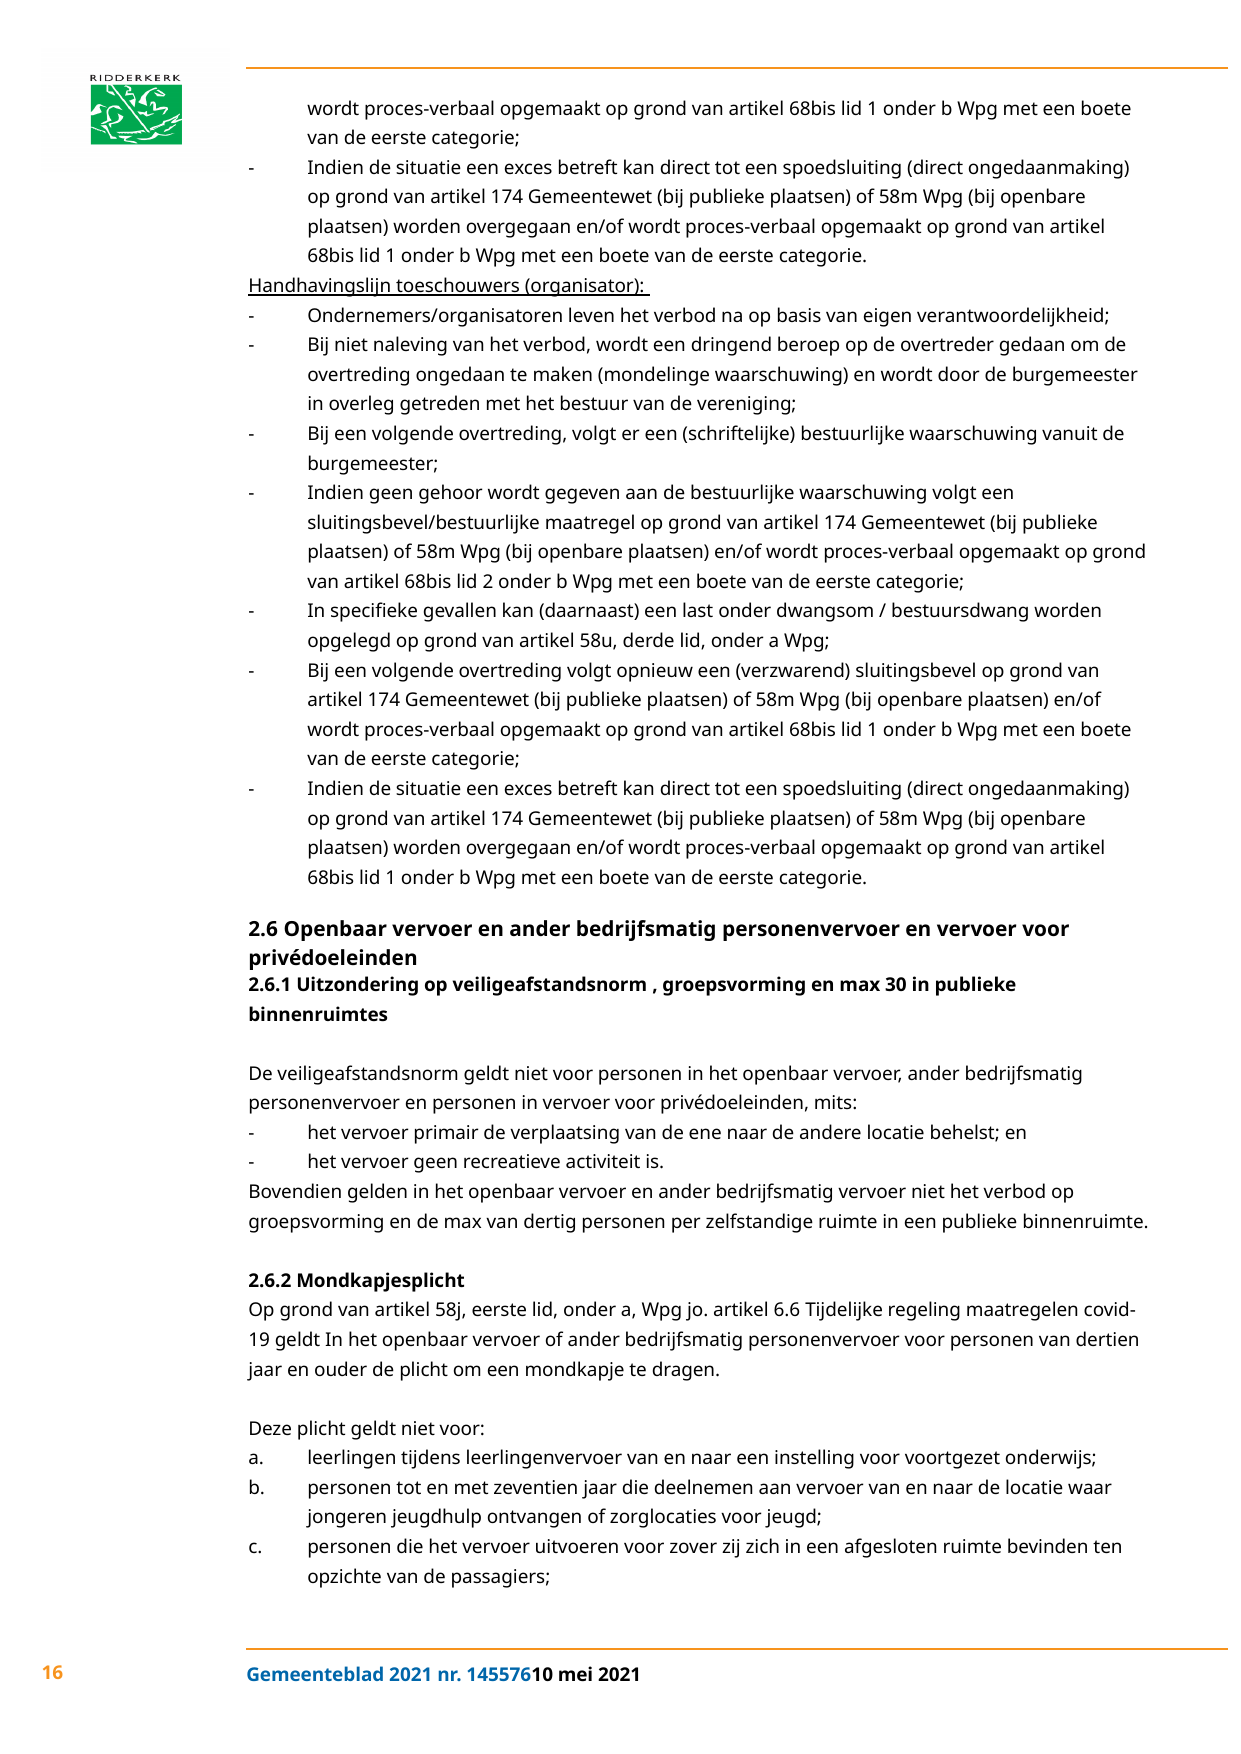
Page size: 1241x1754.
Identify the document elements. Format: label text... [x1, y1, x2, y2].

list Indien geen gehoor wordt gegeven aan de bestuurlijke waarschuwing volgt een sluitingsbevel/bestuurlijke maatregel op grond van artikel 174 Gemeentewet (bij publieke plaatsen) of 58m Wpg (bij openbare plaatsen) en/of wordt proces-verbaal opgemaakt op grond van artikel 68bis lid 2 onder b Wpg met een boete van de eerste categorie; [248, 479, 1152, 594]
list wordt proces-verbaal opgemaakt op grond van artikel 68bis lid 1 onder b Wpg met een boete van de eerste categorie; [248, 95, 1152, 150]
text 2.6 Openbaar vervoer en ander bedrijfsmatig personenvervoer en vervoer voor privédoeleinden [248, 914, 1152, 971]
text Op grond van artikel 58j, eerste lid, onder a, Wpg jo. artikel 6.6 Tijdelijke regeling maatregelen covid-19 geldt In het openbaar vervoer of ander bedrijfsmatig personenvervoer voor personen van dertien jaar en ouder de plicht om een mondkapje te dragen. [248, 1297, 1152, 1382]
text Deze plicht geldt niet voor: [248, 1415, 1152, 1441]
picture [41, 47, 231, 172]
list Indien de situatie een exces betreft kan direct tot een spoedsluiting (direct ongedaanmaking) op grond van artikel 174 Gemeentewet (bij publieke plaatsen) of 58m Wpg (bij openbare plaatsen) worden overgegaan en/of wordt proces-verbaal opgemaakt op grond van artikel 68bis lid 1 onder b Wpg met een boete van de eerste categorie. [248, 775, 1152, 890]
list leerlingen tijdens leerlingenvervoer van en naar een instelling voor voortgezet onderwijs; [248, 1444, 1152, 1470]
list personen die het vervoer uitvoeren voor zover zij zich in een afgesloten ruimte bevinden ten opzichte van de passagiers; [248, 1533, 1152, 1589]
list Ondernemers/organisatoren leven het verbod na op basis van eigen verantwoordelijkheid; [248, 302, 1152, 328]
list Bij een volgende overtreding, volgt er een (schriftelijke) bestuurlijke waarschuwing vanuit de burgemeester; [248, 420, 1152, 476]
text 2.6.1 Uitzondering op veiligeafstandsnorm , groepsvorming en max 30 in publieke binnenruimtes [248, 971, 1152, 1027]
text Bovendien gelden in het openbaar vervoer en ander bedrijfsmatig vervoer niet het verbod op groepsvorming en de max van dertig personen per zelfstandige ruimte in een publieke binnenruimte. [248, 1178, 1152, 1234]
list personen tot en met zeventien jaar die deelnemen aan vervoer van en naar de locatie waar jongeren jeugdhulp ontvangen of zorglocaties voor jeugd; [248, 1474, 1152, 1529]
list het vervoer geen recreatieve activiteit is. [248, 1149, 1152, 1174]
list Bij niet naleving van het verbod, wordt een dringend beroep op de overtreder gedaan om de overtreding ongedaan te maken (mondelinge waarschuwing) en wordt door de burgemeester in overleg getreden met het bestuur van de vereniging; [248, 331, 1152, 416]
list het vervoer primair de verplaatsing van de ene naar de andere locatie behelst; en [248, 1119, 1152, 1145]
text 2.6.2 Mondkapjesplicht [248, 1267, 1152, 1293]
list In specifieke gevallen kan (daarnaast) een last onder dwangsom / bestuursdwang worden opgelegd op grond van artikel 58u, derde lid, onder a Wpg; [248, 598, 1152, 653]
list Bij een volgende overtreding volgt opnieuw een (verzwarend) sluitingsbevel op grond van artikel 174 Gemeentewet (bij publieke plaatsen) of 58m Wpg (bij openbare plaatsen) en/of wordt proces-verbaal opgemaakt op grond van artikel 68bis lid 1 onder b Wpg met een boete van de eerste categorie; [248, 657, 1152, 771]
list Indien de situatie een exces betreft kan direct tot een spoedsluiting (direct ongedaanmaking) op grond van artikel 174 Gemeentewet (bij publieke plaatsen) of 58m Wpg (bij openbare plaatsen) worden overgegaan en/of wordt proces-verbaal opgemaakt op grond van artikel 68bis lid 1 onder b Wpg met een boete van de eerste categorie. [248, 154, 1152, 268]
text De veiligeafstandsnorm geldt niet voor personen in het openbaar vervoer, ander bedrijfsmatig personenvervoer en personen in vervoer voor privédoeleinden, mits: [248, 1060, 1152, 1115]
text Handhavingslijn toeschouwers (organisator): [248, 272, 1152, 298]
